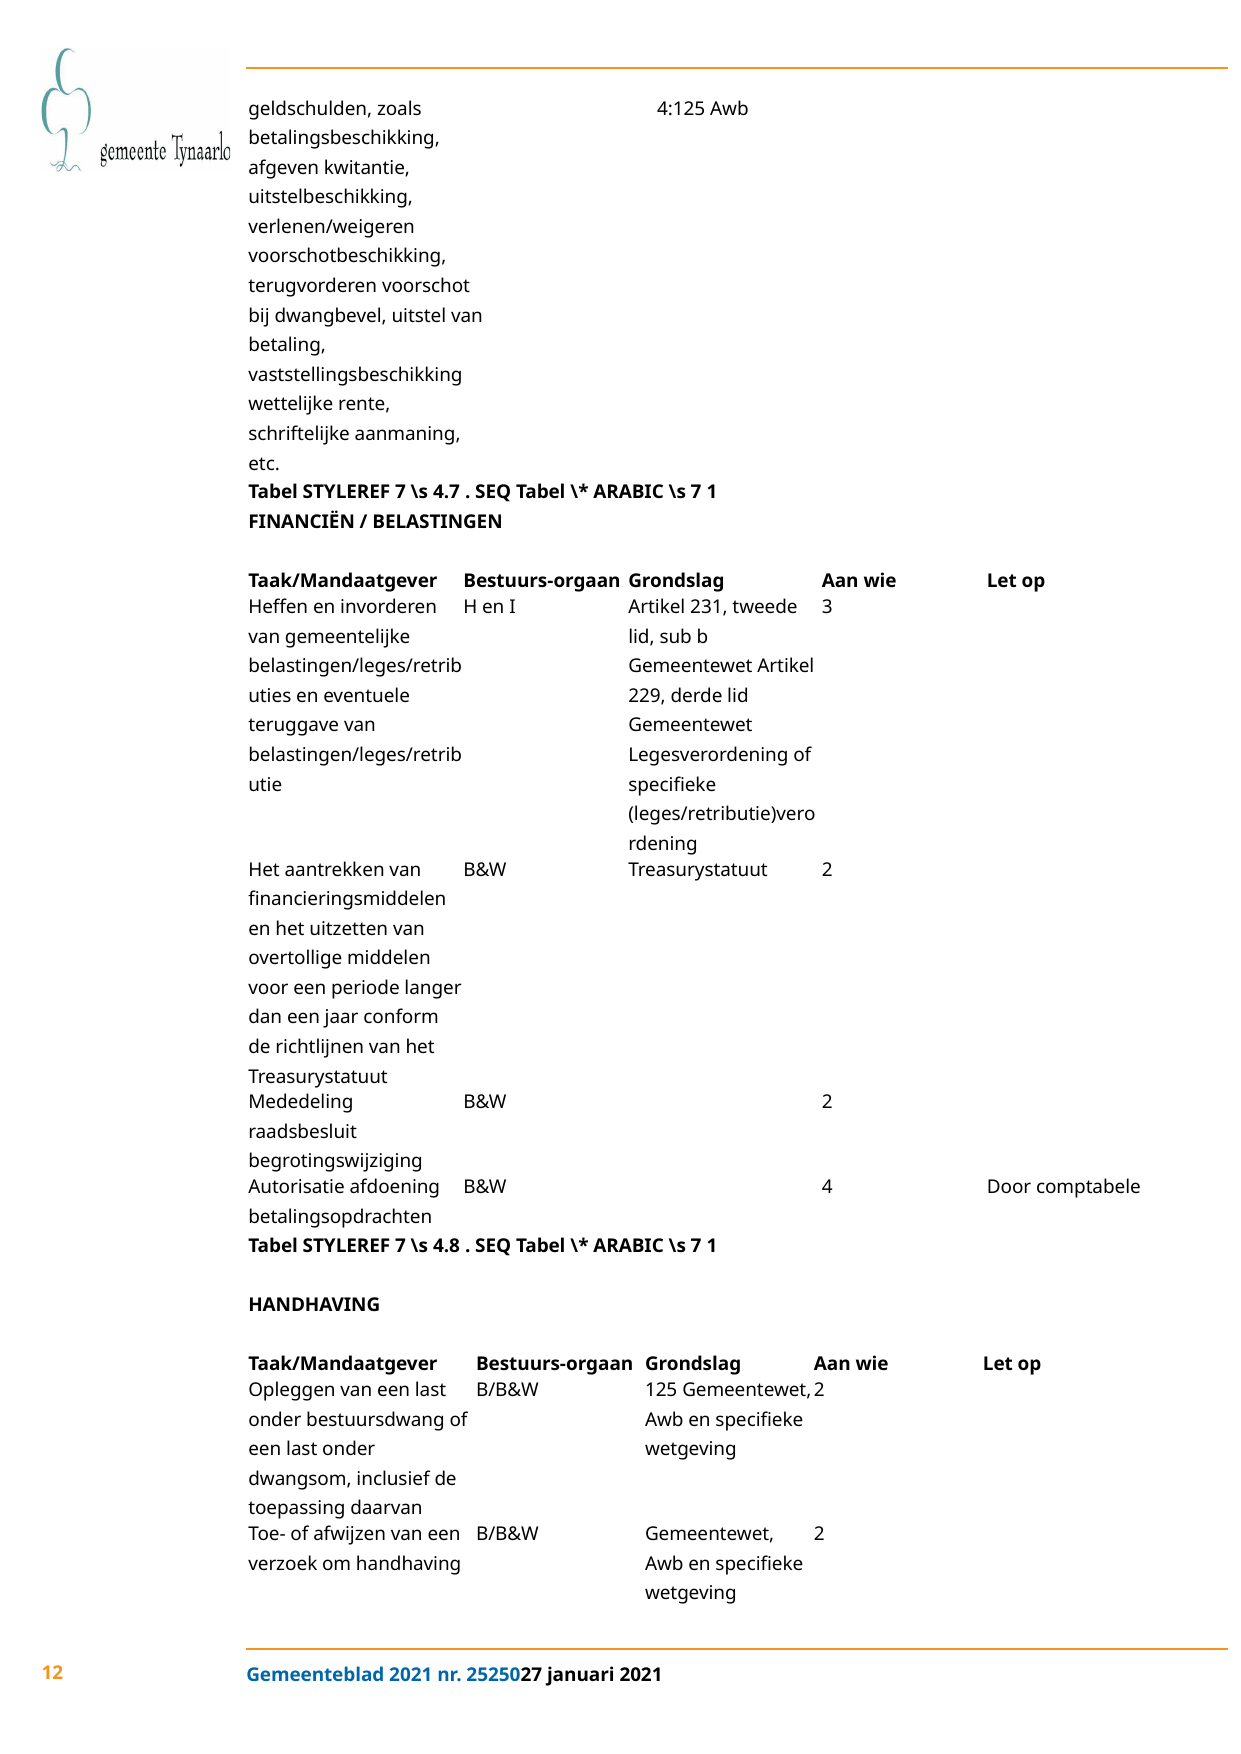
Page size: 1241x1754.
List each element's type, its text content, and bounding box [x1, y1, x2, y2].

table_cell B&W [463, 1174, 628, 1229]
table_cell [987, 95, 1152, 476]
table_cell [987, 1089, 1152, 1173]
table_cell Opleggen van een last onder bestuursdwang of een last onder dwangsom, inclusief de toepassing daarvan [248, 1376, 476, 1520]
text HANDHAVING [248, 1291, 1152, 1317]
table_header Aan wie [822, 568, 987, 593]
text FINANCIËN / BELASTINGEN [248, 508, 1152, 534]
table_cell Artikel 231, tweede lid, sub b Gemeentewet Artikel 229, derde lid Gemeentewet Legesverordening of specifieke (leges/retributie)verordening [628, 593, 822, 856]
table_cell [983, 1520, 1152, 1605]
text Tabel STYLEREF 7 \s 4.7 . SEQ Tabel \* ARABIC \s 7 1 [248, 479, 1152, 504]
text Tabel STYLEREF 7 \s 4.8 . SEQ Tabel \* ARABIC \s 7 1 [248, 1232, 1152, 1258]
table_cell 2 [814, 1520, 983, 1605]
table_cell Gemeentewet, Awb en specifieke wetgeving [645, 1520, 814, 1605]
table_cell 125 Gemeentewet, Awb en specifieke wetgeving [645, 1376, 814, 1520]
table_cell B/B&W [476, 1520, 645, 1605]
table_cell Heffen en invorderen van gemeentelijke belastingen/leges/retributies en eventuele teruggave van belastingen/leges/retributie [248, 593, 463, 856]
table_cell [987, 593, 1152, 856]
table_cell [628, 1089, 822, 1173]
table_cell 2 [822, 856, 987, 1088]
picture [41, 47, 231, 172]
table_cell Het aantrekken van financieringsmiddelen en het uitzetten van overtollige middelen voor een periode langer dan een jaar conform de richtlijnen van het Treasurystatuut [248, 856, 463, 1088]
table_cell [983, 1376, 1152, 1520]
table_cell Door comptabele [987, 1174, 1152, 1229]
table_cell Treasurystatuut [628, 856, 822, 1088]
table_cell H en I [463, 593, 628, 856]
table_cell Mededeling raadsbesluit begrotingswijziging [248, 1089, 463, 1173]
table_header Taak/Mandaatgever [248, 1350, 476, 1376]
table_header Bestuurs-orgaan [463, 568, 628, 593]
table_cell Toe- of afwijzen van een verzoek om handhaving [248, 1520, 476, 1605]
table_header Bestuurs-orgaan [476, 1350, 645, 1376]
table_cell [628, 1174, 822, 1229]
table_cell B&W [463, 856, 628, 1088]
table_cell B&W [463, 1089, 628, 1173]
table_cell [822, 95, 987, 476]
table_header Let op [987, 568, 1152, 593]
table_cell 4:125 Awb [657, 95, 822, 476]
table_header Grondslag [628, 568, 822, 593]
table_header Aan wie [814, 1350, 983, 1376]
table_cell B/B&W [476, 1376, 645, 1520]
table_cell geldschulden, zoals betalingsbeschikking, afgeven kwitantie, uitstelbeschikking, verlenen/weigeren voorschotbeschikking, terugvorderen voorschot bij dwangbevel, uitstel van betaling, vaststellingsbeschikking wettelijke rente, schriftelijke aanmaning, etc. [248, 95, 492, 476]
table_cell 2 [814, 1376, 983, 1520]
table_header Let op [983, 1350, 1152, 1376]
table_cell [987, 856, 1152, 1088]
table_cell 2 [822, 1089, 987, 1173]
table_cell 4 [822, 1174, 987, 1229]
table_header Taak/Mandaatgever [248, 568, 463, 593]
table_cell [492, 95, 657, 476]
table_cell Autorisatie afdoening betalingsopdrachten [248, 1174, 463, 1229]
table_header Grondslag [645, 1350, 814, 1376]
table_cell 3 [822, 593, 987, 856]
